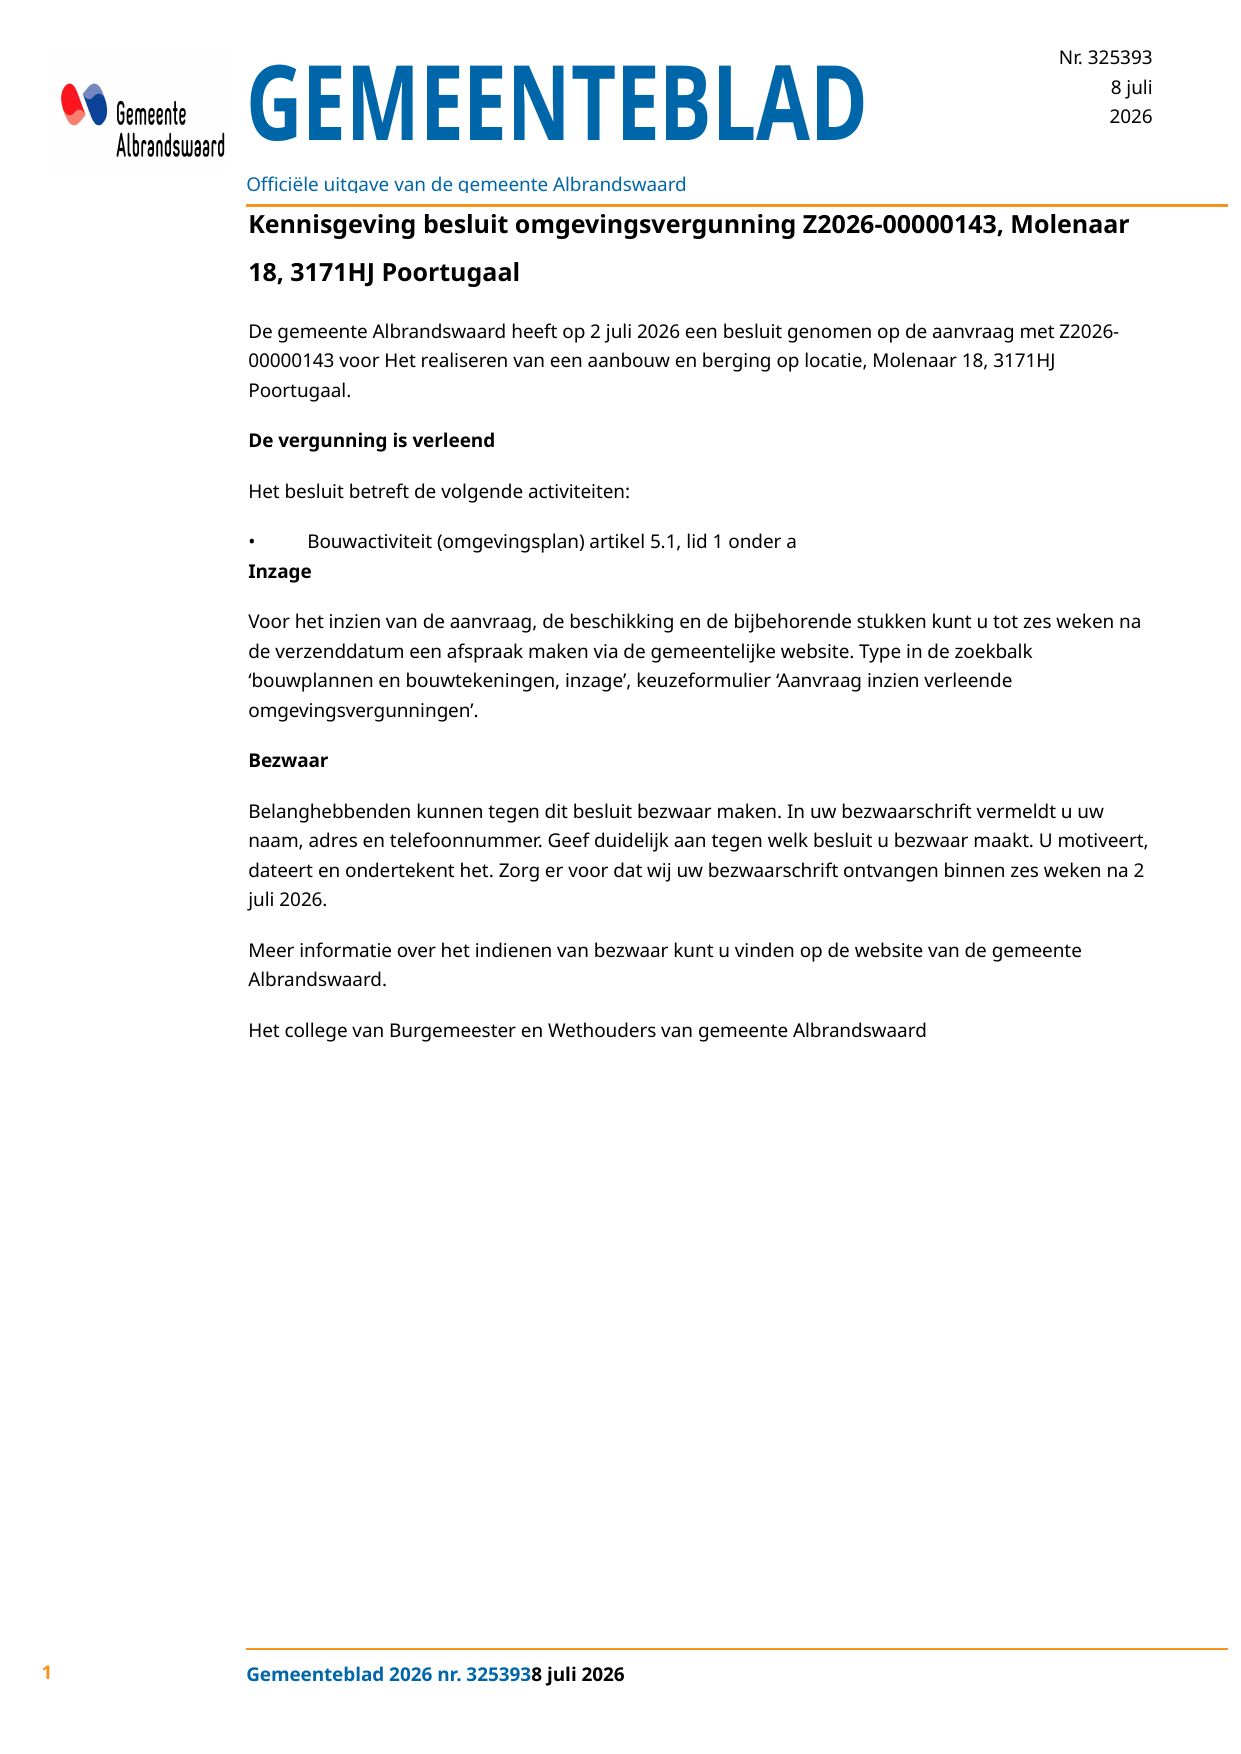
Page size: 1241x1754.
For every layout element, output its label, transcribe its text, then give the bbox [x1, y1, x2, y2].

text Bezwaar [248, 747, 1152, 773]
text Voor het inzien van de aanvraag, de beschikking en de bijbehorende stukken kunt u tot zes weken na de verzenddatum een afspraak maken via de gemeentelijke website. Type in de zoekbalk ‘bouwplannen en bouwtekeningen, inzage’, keuzeformulier ‘Aanvraag inzien verleende omgevingsvergunningen’. [248, 608, 1152, 723]
text Kennisgeving besluit omgevingsvergunning Z2026-00000143, Molenaar 18, 3171HJ Poortugaal [248, 207, 1152, 288]
text Het college van Burgemeester en Wethouders van gemeente Albrandswaard [248, 1017, 1152, 1043]
text Het besluit betreft de volgende activiteiten: [248, 478, 1152, 504]
text De vergunning is verleend [248, 427, 1152, 453]
list Bouwactiviteit (omgevingsplan) artikel 5.1, lid 1 onder a [248, 528, 1152, 554]
text De gemeente Albrandswaard heeft op 2 juli 2026 een besluit genomen op de aanvraag met Z2026-00000143 voor Het realiseren van een aanbouw en berging op locatie, Molenaar 18, 3171HJ Poortugaal. [248, 318, 1152, 403]
picture [41, 47, 231, 172]
text Meer informatie over het indienen van bezwaar kunt u vinden op de website van de gemeente Albrandswaard. [248, 937, 1152, 992]
text Inzage [248, 558, 1152, 584]
text Belanghebbenden kunnen tegen dit besluit bezwaar maken. In uw bezwaarschrift vermeldt u uw naam, adres en telefoonnummer. Geef duidelijk aan tegen welk besluit u bezwaar maakt. U motiveert, dateert en ondertekent het. Zorg er voor dat wij uw bezwaarschrift ontvangen binnen zes weken na 2 juli 2026. [248, 798, 1152, 912]
